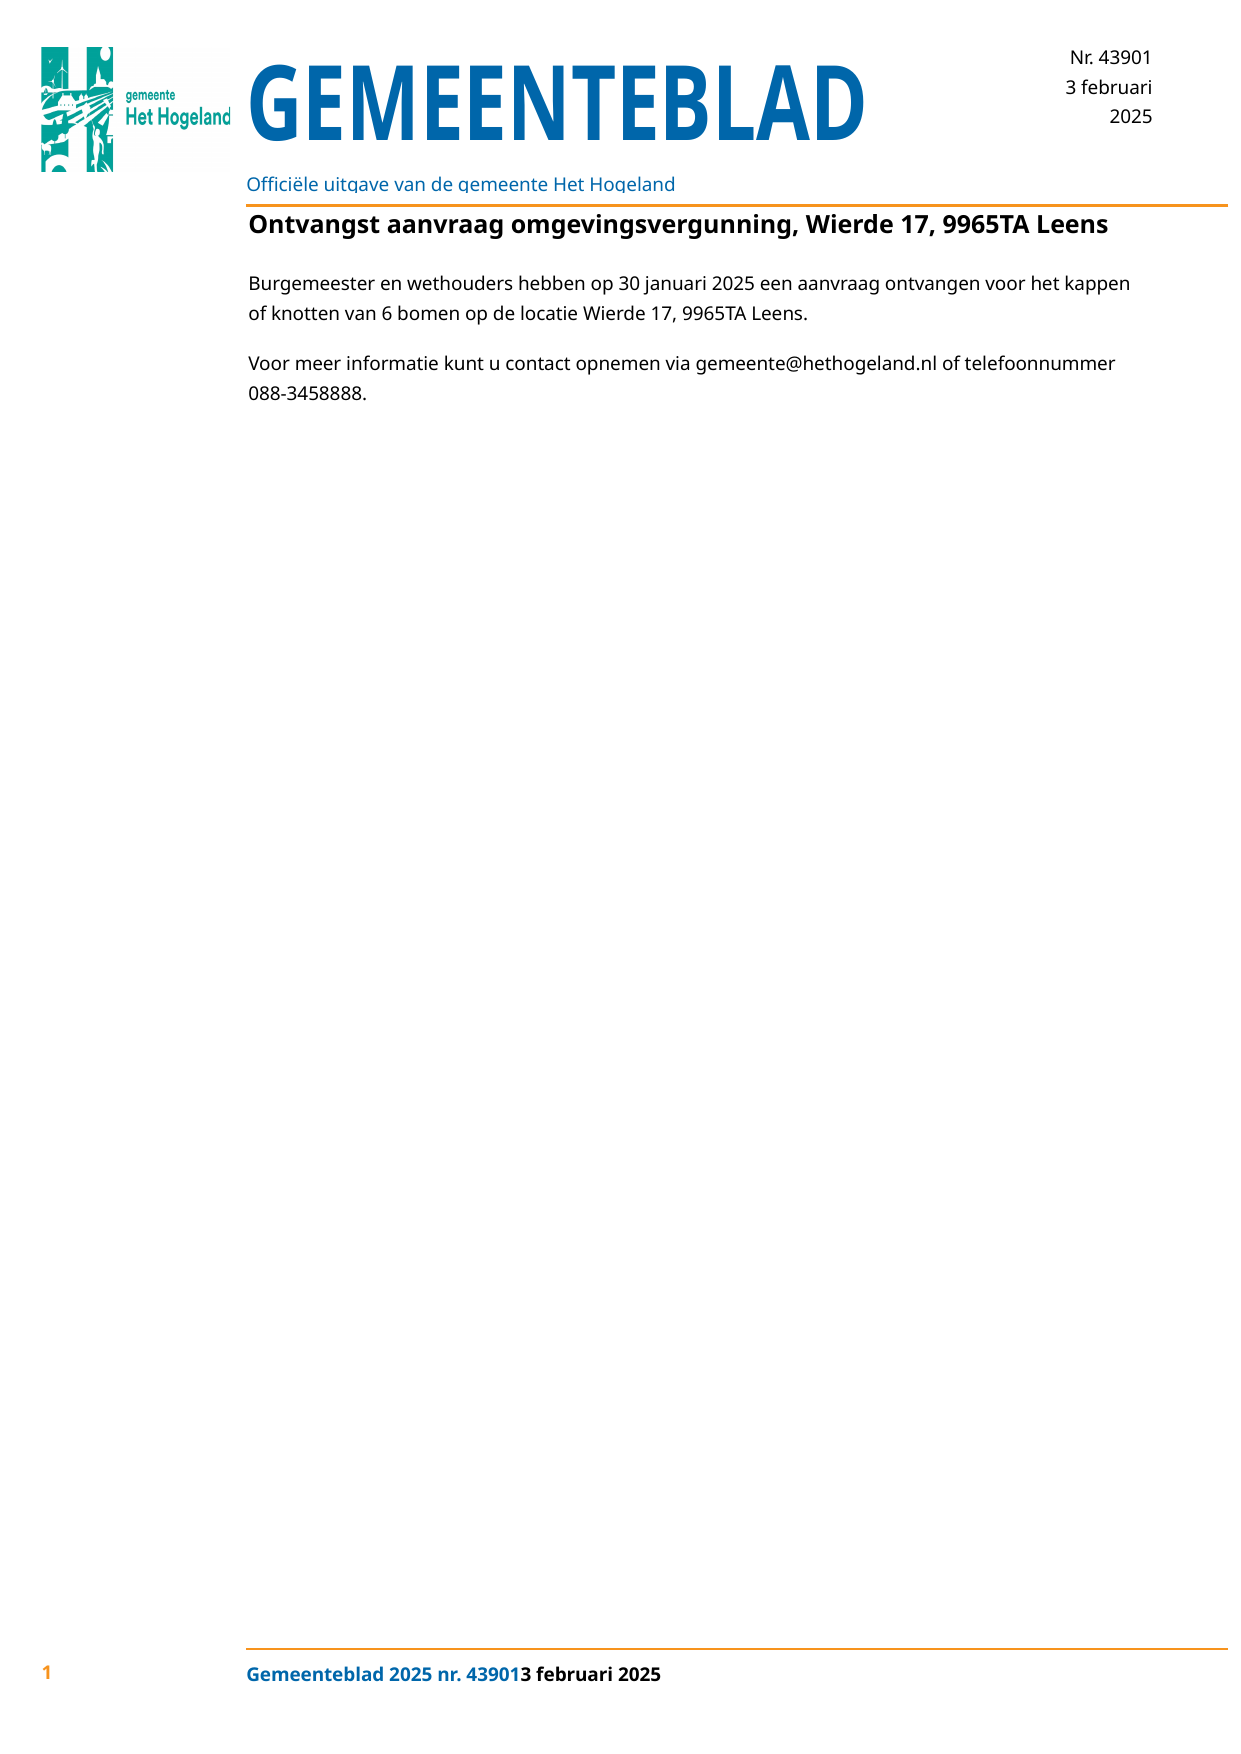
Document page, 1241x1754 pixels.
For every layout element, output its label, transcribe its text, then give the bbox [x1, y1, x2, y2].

picture [41, 47, 231, 172]
text Voor meer informatie kunt u contact opnemen via gemeente@hethogeland.nl of telefoonnummer 088-3458888. [248, 350, 1152, 406]
text Ontvangst aanvraag omgevingsvergunning, Wierde 17, 9965TA Leens [248, 207, 1152, 241]
text Burgemeester en wethouders hebben op 30 januari 2025 een aanvraag ontvangen voor het kappen of knotten van 6 bomen op de locatie Wierde 17, 9965TA Leens. [248, 270, 1152, 326]
